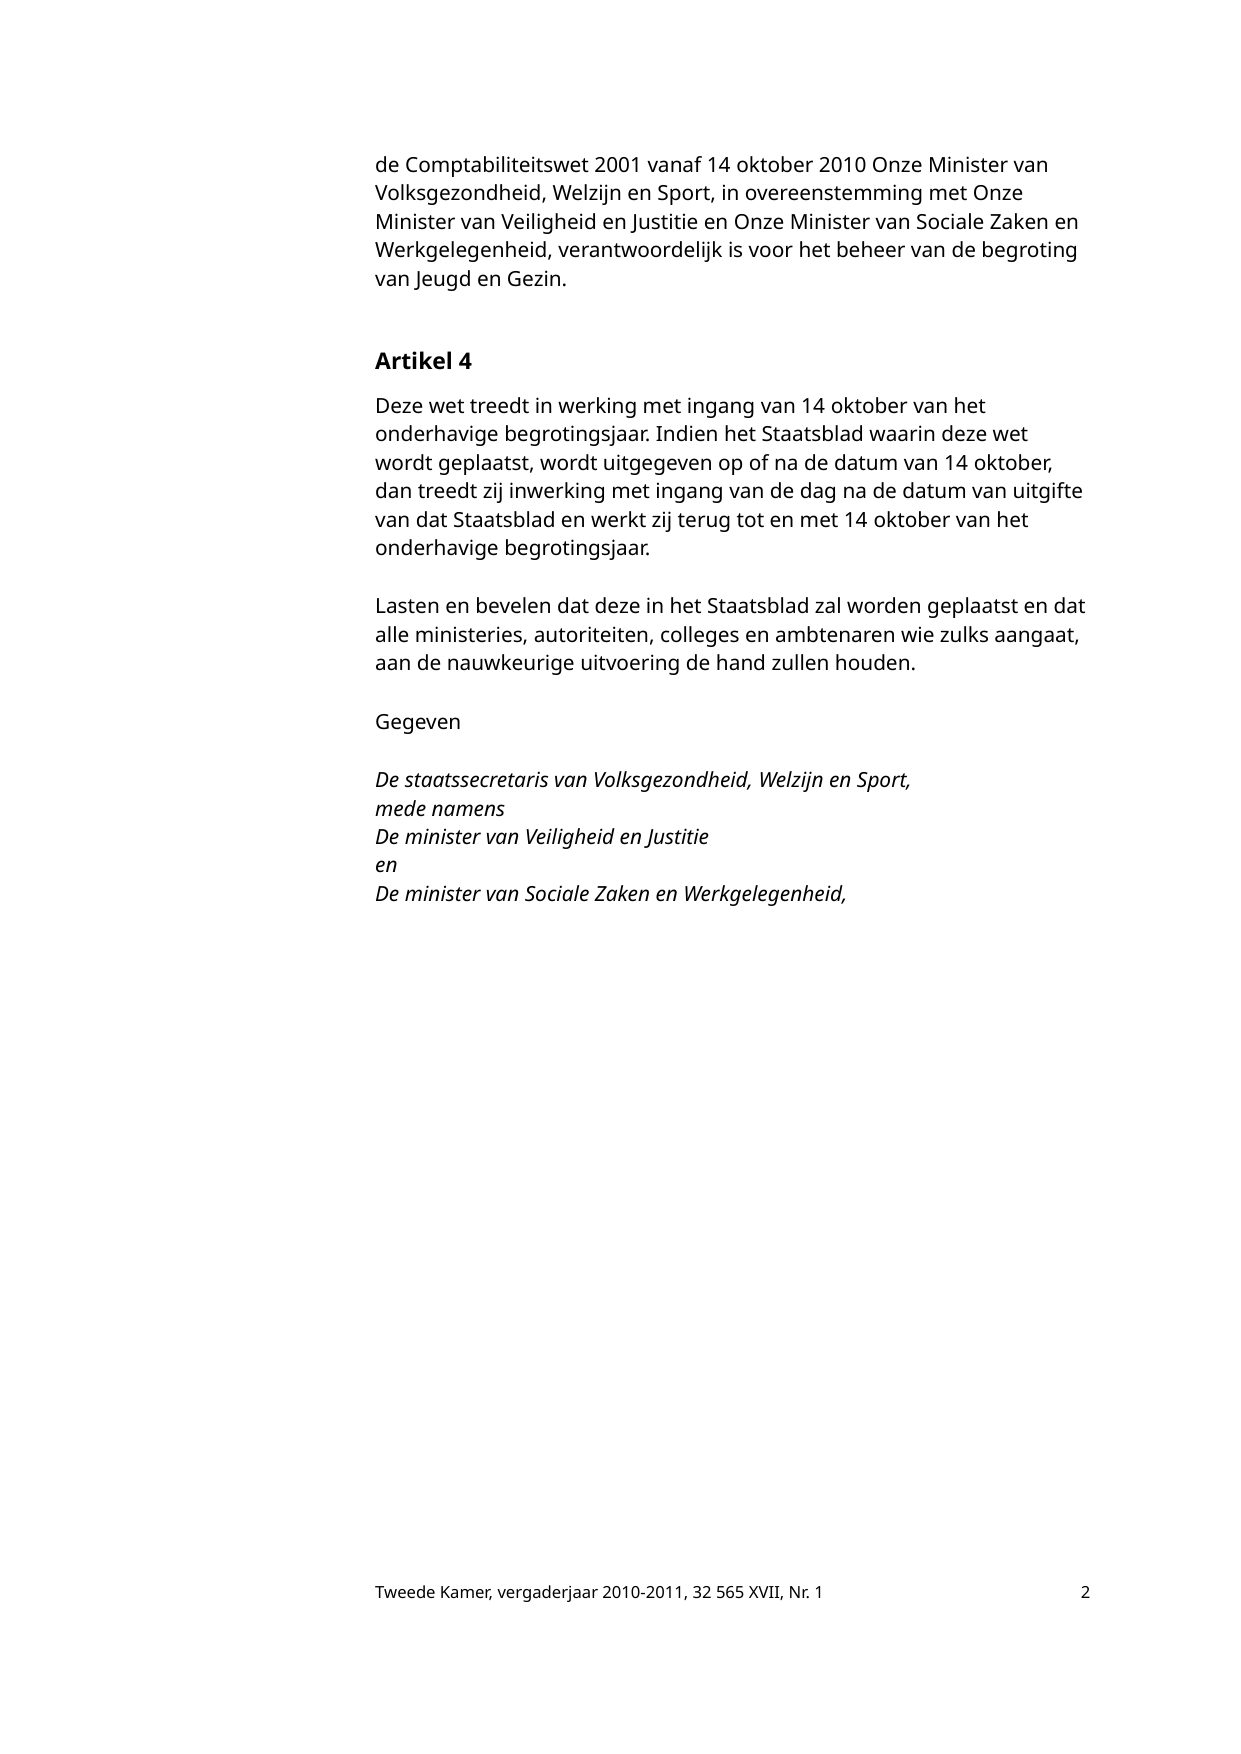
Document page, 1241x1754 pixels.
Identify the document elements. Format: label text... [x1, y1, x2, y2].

text en [375, 851, 1090, 879]
text Lasten en bevelen dat deze in het Staatsblad zal worden geplaatst en dat alle ministeries, autoriteiten, colleges en ambtenaren wie zulks aangaat, aan de nauwkeurige uitvoering de hand zullen houden. [375, 592, 1090, 677]
text Deze wet treedt in werking met ingang van 14 oktober van het onderhavige begrotingsjaar. Indien het Staatsblad waarin deze wet wordt geplaatst, wordt uitgegeven op of na de datum van 14 oktober, dan treedt zij inwerking met ingang van de dag na de datum van uitgifte van dat Staatsblad en werkt zij terug tot en met 14 oktober van het onderhavige begrotingsjaar. [375, 391, 1090, 562]
text de Comptabiliteitswet 2001 vanaf 14 oktober 2010 Onze Minister van Volksgezondheid, Welzijn en Sport, in overeenstemming met Onze Minister van Veiligheid en Justitie en Onze Minister van Sociale Zaken en Werkgelegenheid, verantwoordelijk is voor het beheer van de begroting van Jeugd en Gezin. [375, 150, 1090, 292]
text De staatssecretaris van Volksgezondheid, Welzijn en Sport, [375, 765, 1090, 794]
subtitle Artikel 4 [375, 345, 1090, 376]
text Gegeven [375, 707, 1090, 735]
text mede namens [375, 794, 1090, 822]
text De minister van Veiligheid en Justitie [375, 822, 1090, 851]
text De minister van Sociale Zaken en Werkgelegenheid, [375, 879, 1090, 907]
